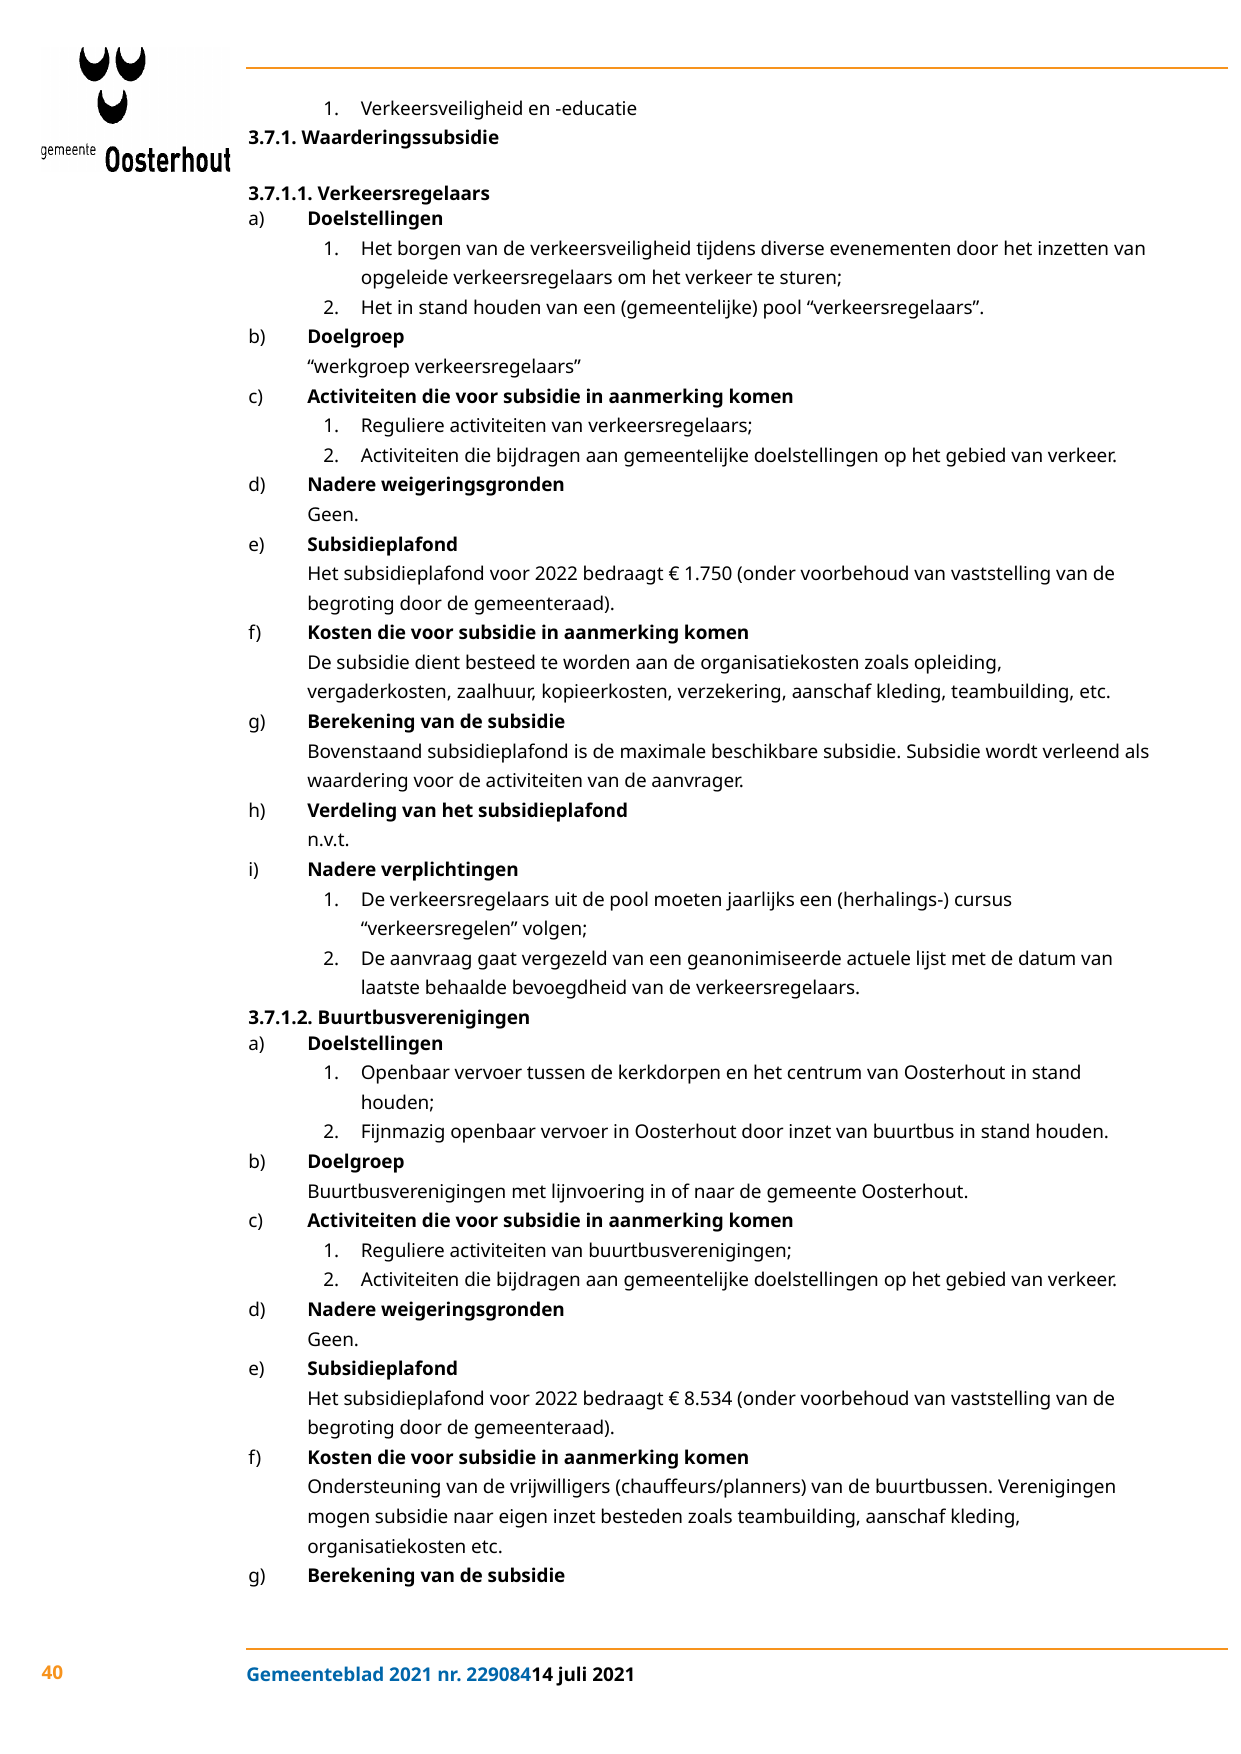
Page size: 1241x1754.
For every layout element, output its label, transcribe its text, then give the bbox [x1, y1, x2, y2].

list De subsidie dient besteed te worden aan de organisatiekosten zoals opleiding, vergaderkosten, zaalhuur, kopieerkosten, verzekering, aanschaf kleding, teambuilding, etc. [248, 649, 1152, 704]
list Nadere weigeringsgronden [248, 1296, 1152, 1322]
list Het in stand houden van een (gemeentelijke) pool “verkeersregelaars”. [323, 294, 1152, 320]
list Kosten die voor subsidie in aanmerking komen [248, 1444, 1152, 1470]
list Doelstellingen [248, 205, 1152, 231]
list Bovenstaand subsidieplafond is de maximale beschikbare subsidie. Subsidie wordt verleend als waardering voor de activiteiten van de aanvrager. [248, 738, 1152, 793]
list n.v.t. [248, 827, 1152, 852]
list Buurtbusverenigingen met lijnvoering in of naar de gemeente Oosterhout. [248, 1178, 1152, 1203]
text 3.7.1.1. Verkeersregelaars [248, 180, 1152, 205]
list Geen. [248, 501, 1152, 527]
list Fijnmazig openbaar vervoer in Oosterhout door inzet van buurtbus in stand houden. [323, 1119, 1152, 1144]
list Het subsidieplafond voor 2022 bedraagt € 1.750 (onder voorbehoud van vaststelling van de begroting door de gemeenteraad). [248, 560, 1152, 616]
list Doelstellingen [248, 1030, 1152, 1056]
list Doelgroep [248, 324, 1152, 349]
list Kosten die voor subsidie in aanmerking komen [248, 619, 1152, 645]
list Reguliere activiteiten van buurtbusverenigingen; [323, 1237, 1152, 1263]
text 3.7.1.2. Buurtbusverenigingen [248, 1004, 1152, 1030]
list Berekening van de subsidie [248, 708, 1152, 734]
list Verdeling van het subsidieplafond [248, 797, 1152, 823]
picture [41, 47, 231, 172]
list Geen. [248, 1326, 1152, 1351]
list Verkeersveiligheid en -educatie [323, 95, 1152, 121]
list Activiteiten die bijdragen aan gemeentelijke doelstellingen op het gebied van verkeer. [323, 442, 1152, 468]
list Doelgroep [248, 1148, 1152, 1174]
list Berekening van de subsidie [248, 1562, 1152, 1588]
list Activiteiten die voor subsidie in aanmerking komen [248, 1207, 1152, 1233]
list Het subsidieplafond voor 2022 bedraagt € 8.534 (onder voorbehoud van vaststelling van de begroting door de gemeenteraad). [248, 1385, 1152, 1440]
list Nadere weigeringsgronden [248, 472, 1152, 497]
list De aanvraag gaat vergezeld van een geanonimiseerde actuele lijst met de datum van laatste behaalde bevoegdheid van de verkeersregelaars. [323, 945, 1152, 1000]
list Subsidieplafond [248, 1355, 1152, 1381]
list Reguliere activiteiten van verkeersregelaars; [323, 412, 1152, 438]
list Subsidieplafond [248, 531, 1152, 557]
list Openbaar vervoer tussen de kerkdorpen en het centrum van Oosterhout in stand houden; [323, 1059, 1152, 1115]
list Nadere verplichtingen [248, 856, 1152, 882]
list De verkeersregelaars uit de pool moeten jaarlijks een (herhalings-) cursus “verkeersregelen” volgen; [323, 886, 1152, 941]
list “werkgroep verkeersregelaars” [248, 353, 1152, 379]
list Activiteiten die bijdragen aan gemeentelijke doelstellingen op het gebied van verkeer. [323, 1267, 1152, 1292]
list Activiteiten die voor subsidie in aanmerking komen [248, 383, 1152, 409]
list Het borgen van de verkeersveiligheid tijdens diverse evenementen door het inzetten van opgeleide verkeersregelaars om het verkeer te sturen; [323, 235, 1152, 290]
text 3.7.1. Waarderingssubsidie [248, 124, 1152, 150]
list Ondersteuning van de vrijwilligers (chauffeurs/planners) van de buurtbussen. Verenigingen mogen subsidie naar eigen inzet besteden zoals teambuilding, aanschaf kleding, organisatiekosten etc. [248, 1474, 1152, 1558]
